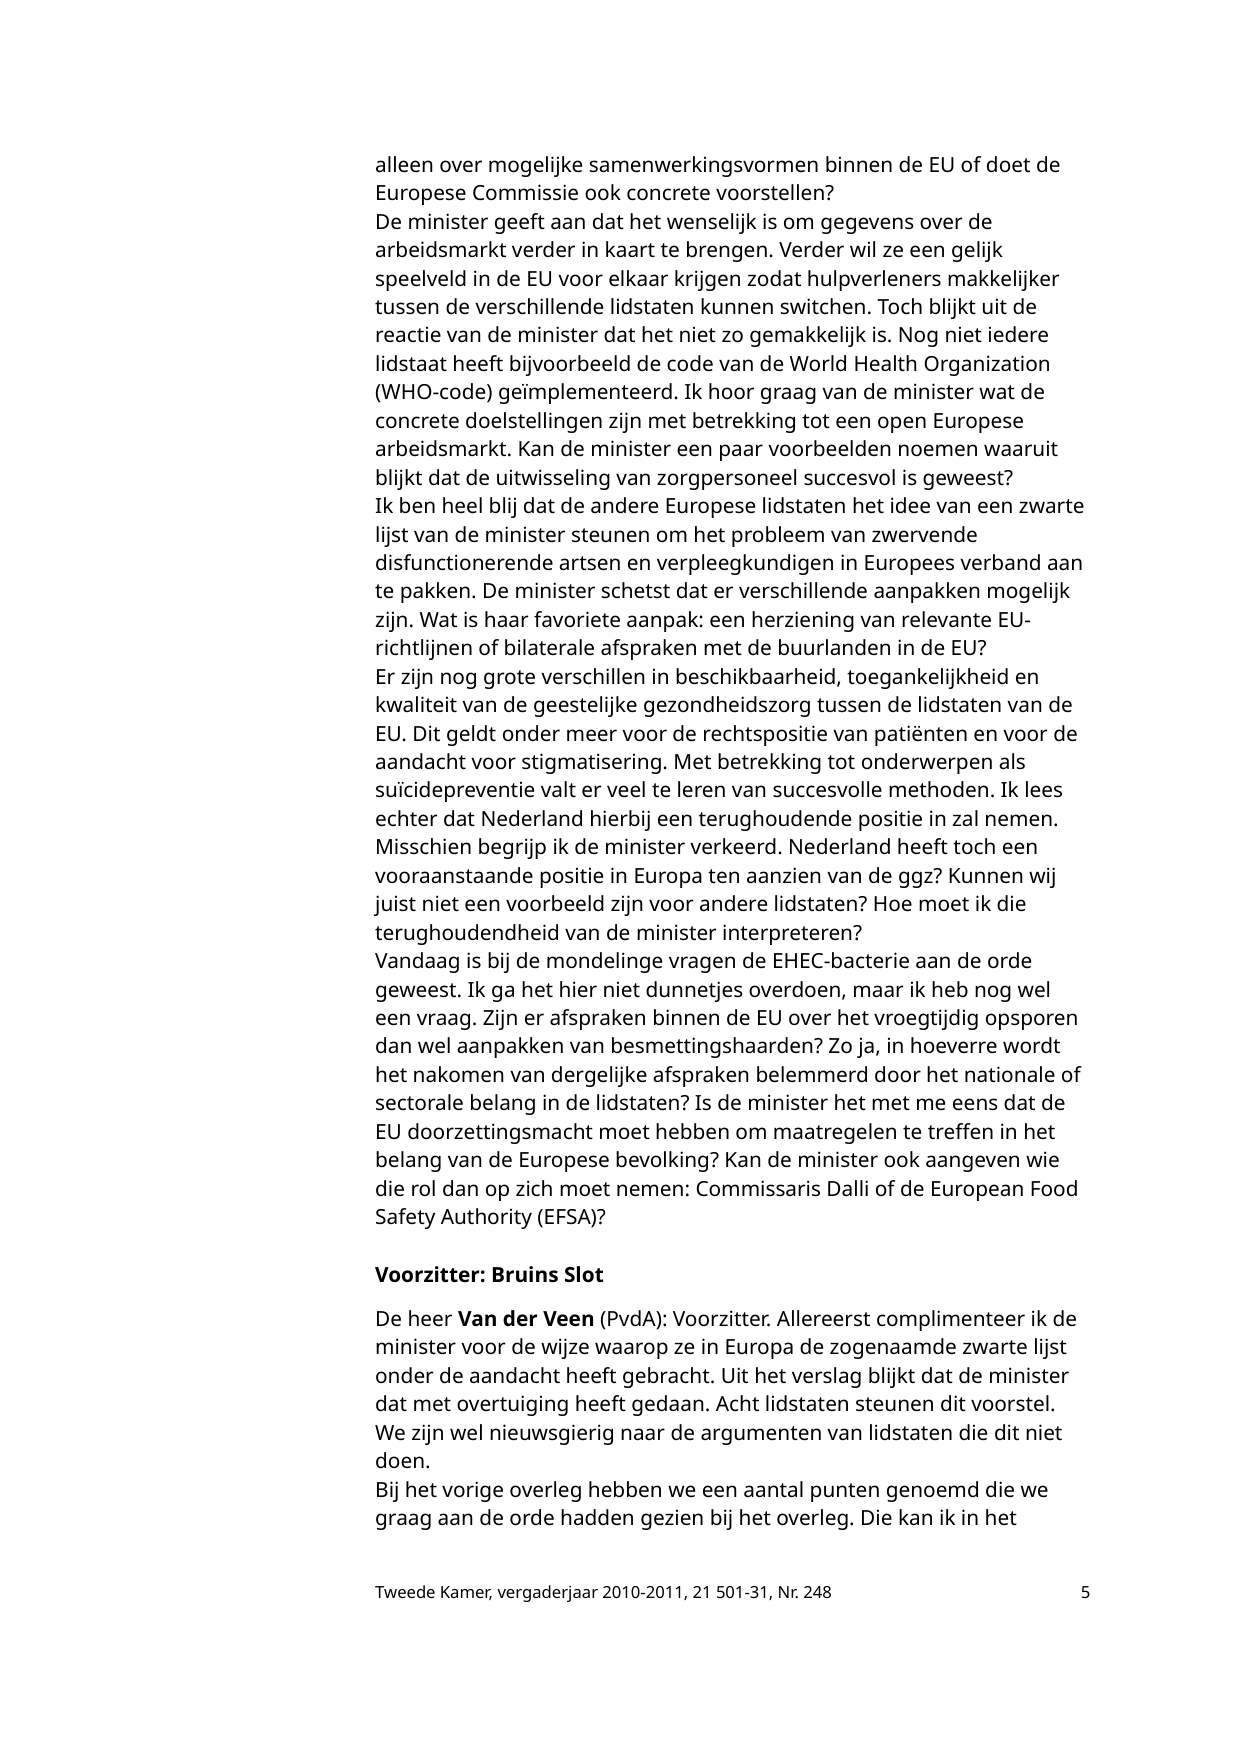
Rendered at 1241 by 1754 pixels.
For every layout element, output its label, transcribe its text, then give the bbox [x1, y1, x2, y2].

text De minister geeft aan dat het wenselijk is om gegevens over de arbeidsmarkt verder in kaart te brengen. Verder wil ze een gelijk speelveld in de EU voor elkaar krijgen zodat hulpverleners makkelijker tussen de verschillende lidstaten kunnen switchen. Toch blijkt uit de reactie van de minister dat het niet zo gemakkelijk is. Nog niet iedere lidstaat heeft bijvoorbeeld de code van de World Health Organization (WHO-code) geïmplementeerd. Ik hoor graag van de minister wat de concrete doelstellingen zijn met betrekking tot een open Europese arbeidsmarkt. Kan de minister een paar voorbeelden noemen waaruit blijkt dat de uitwisseling van zorgpersoneel succesvol is geweest? [375, 207, 1090, 491]
text Bij het vorige overleg hebben we een aantal punten genoemd die we graag aan de orde hadden gezien bij het overleg. Die kan ik in het [375, 1475, 1090, 1532]
text De heer Van der Veen (PvdA): Voorzitter. Allereerst complimenteer ik de minister voor de wijze waarop ze in Europa de zogenaamde zwarte lijst onder de aandacht heeft gebracht. Uit het verslag blijkt dat de minister dat met overtuiging heeft gedaan. Acht lidstaten steunen dit voorstel. We zijn wel nieuwsgierig naar de argumenten van lidstaten die dit niet doen. [375, 1304, 1090, 1475]
text Ik ben heel blij dat de andere Europese lidstaten het idee van een zwarte lijst van de minister steunen om het probleem van zwervende disfunctionerende artsen en verpleegkundigen in Europees verband aan te pakken. De minister schetst dat er verschillende aanpakken mogelijk zijn. Wat is haar favoriete aanpak: een herziening van relevante EU-richtlijnen of bilaterale afspraken met de buurlanden in de EU? [375, 491, 1090, 662]
text alleen over mogelijke samenwerkingsvormen binnen de EU of doet de Europese Commissie ook concrete voorstellen? [375, 150, 1090, 207]
text Vandaag is bij de mondelinge vragen de EHEC-bacterie aan de orde geweest. Ik ga het hier niet dunnetjes overdoen, maar ik heb nog wel een vraag. Zijn er afspraken binnen de EU over het vroegtijdig opsporen dan wel aanpakken van besmettingshaarden? Zo ja, in hoeverre wordt het nakomen van dergelijke afspraken belemmerd door het nationale of sectorale belang in de lidstaten? Is de minister het met me eens dat de EU doorzettingsmacht moet hebben om maatregelen te treffen in het belang van de Europese bevolking? Kan de minister ook aangeven wie die rol dan op zich moet nemen: Commissaris Dalli of de European Food Safety Authority (EFSA)? [375, 946, 1090, 1231]
text Voorzitter: Bruins Slot [375, 1261, 1090, 1289]
text Er zijn nog grote verschillen in beschikbaarheid, toegankelijkheid en kwaliteit van de geestelijke gezondheidszorg tussen de lidstaten van de EU. Dit geldt onder meer voor de rechtspositie van patiënten en voor de aandacht voor stigmatisering. Met betrekking tot onderwerpen als suïcidepreventie valt er veel te leren van succesvolle methoden. Ik lees echter dat Nederland hierbij een terughoudende positie in zal nemen. Misschien begrijp ik de minister verkeerd. Nederland heeft toch een vooraanstaande positie in Europa ten aanzien van de ggz? Kunnen wij juist niet een voorbeeld zijn voor andere lidstaten? Hoe moet ik die terughoudendheid van de minister interpreteren? [375, 662, 1090, 946]
